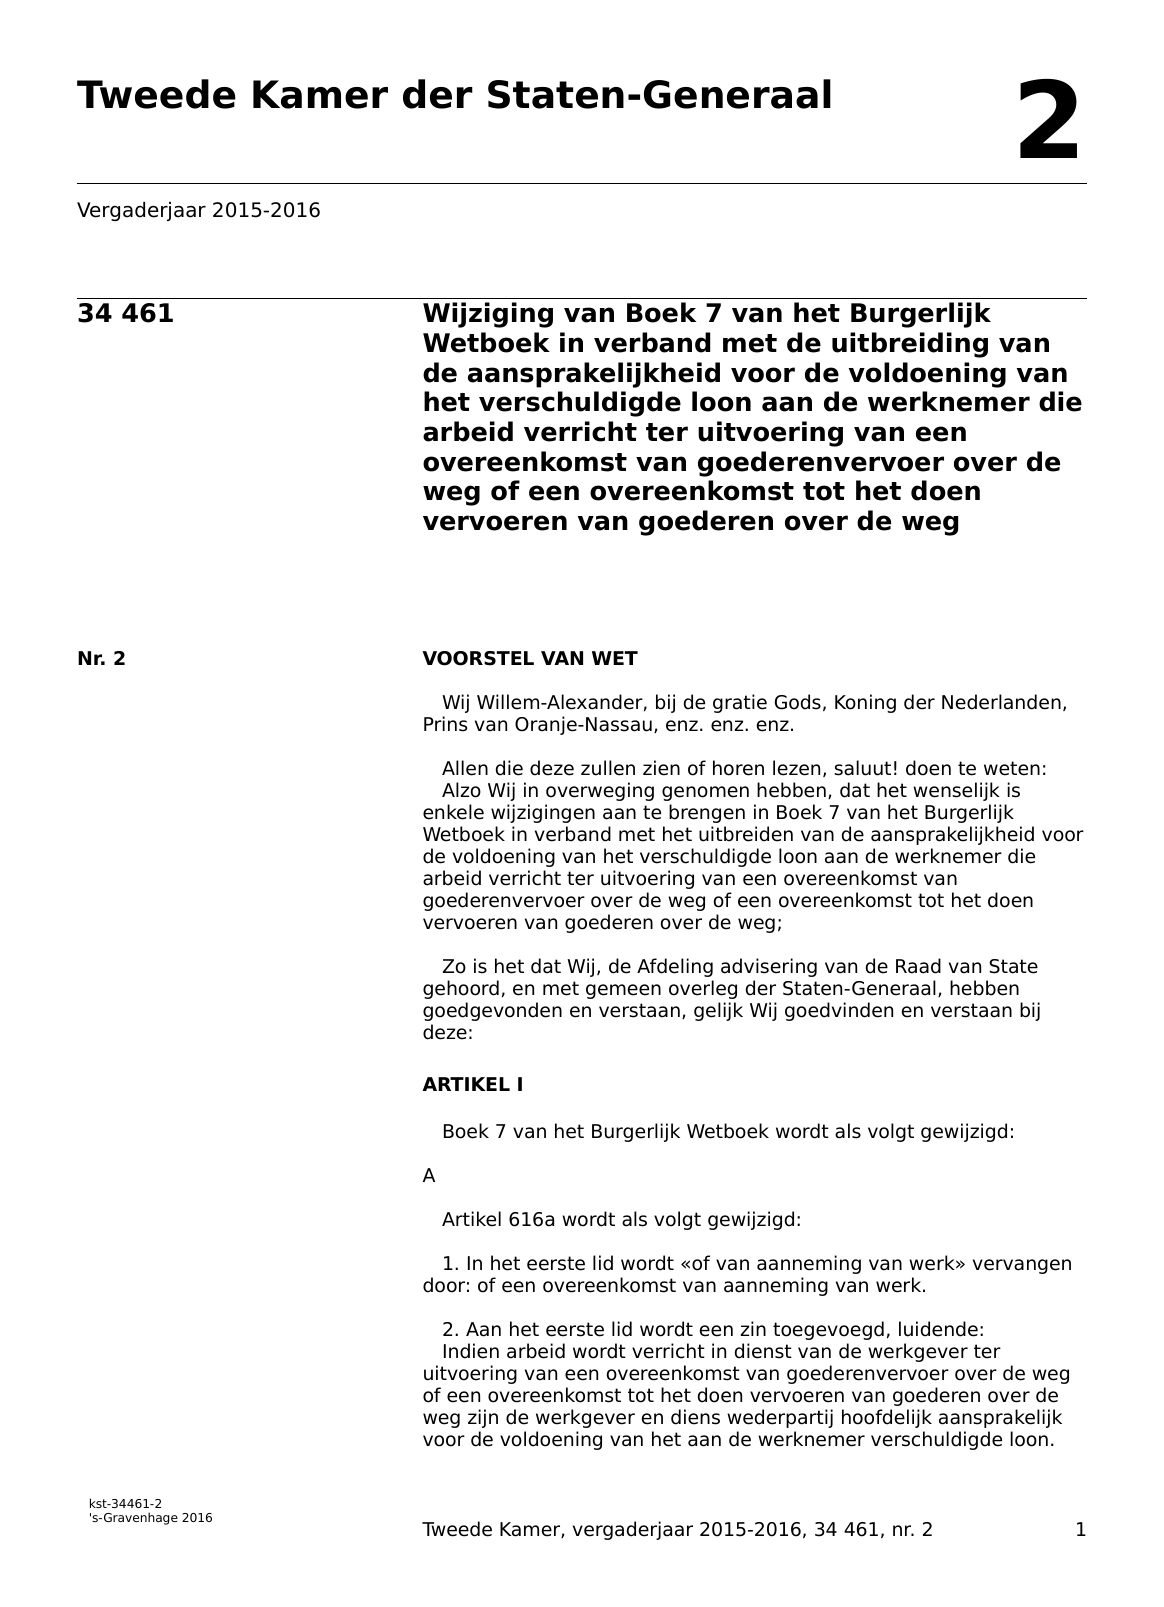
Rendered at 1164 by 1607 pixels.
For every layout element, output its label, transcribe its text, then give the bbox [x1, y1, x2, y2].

text Alzo Wij in overweging genomen hebben, dat het wenselijk is enkele wijzigingen aan te brengen in Boek 7 van het Burgerlijk Wetboek in verband met het uitbreiden van de aansprakelijkheid voor de voldoening van het verschuldigde loon aan de werknemer die arbeid verricht ter uitvoering van een overeenkomst van goederenvervoer over de weg of een overeenkomst tot het doen vervoeren van goederen over de weg; [422, 780, 1087, 934]
subtitle Nr. 2 VOORSTEL VAN WET [77, 647, 1087, 669]
text kst-34461-2 [88, 1497, 323, 1511]
subtitle 34 461 Wijziging van Boek 7 van het Burgerlijk Wetboek in verband met de uitbreiding van de aansprakelijkheid voor de voldoening van het verschuldigde loon aan de werknemer die arbeid verricht ter uitvoering van een overeenkomst van goederenvervoer over de weg of een overeenkomst tot het doen vervoeren van goederen over de weg [77, 299, 1087, 536]
text Artikel 616a wordt als volgt gewijzigd: [422, 1209, 1087, 1231]
text Wij Willem-Alexander, bij de gratie Gods, Koning der Nederlanden, Prins van Oranje-Nassau, enz. enz. enz. [422, 692, 1087, 736]
text 's-Gravenhage 2016 [88, 1511, 323, 1525]
text Zo is het dat Wij, de Afdeling advisering van de Raad van State gehoord, en met gemeen overleg der Staten-Generaal, hebben goedgevonden en verstaan, gelijk Wij goedvinden en verstaan bij deze: [422, 956, 1087, 1044]
text A [422, 1165, 1087, 1187]
text 1. In het eerste lid wordt «of van aanneming van werk» vervangen door: of een overeenkomst van aanneming van werk. [422, 1253, 1087, 1297]
table_header 2 [886, 59, 1087, 183]
subtitle ARTIKEL I [422, 1074, 1087, 1096]
table_header Tweede Kamer der Staten-Generaal [77, 59, 886, 183]
text Indien arbeid wordt verricht in dienst van de werkgever ter uitvoering van een overeenkomst van goederenvervoer over de weg of een overeenkomst tot het doen vervoeren van goederen over de weg zijn de werkgever en diens wederpartij hoofdelijk aansprakelijk voor de voldoening van het aan de werknemer verschuldigde loon. [422, 1341, 1087, 1451]
text 2. Aan het eerste lid wordt een zin toegevoegd, luidende: [422, 1319, 1087, 1341]
text Allen die deze zullen zien of horen lezen, saluut! doen te weten: [422, 758, 1087, 780]
text Boek 7 van het Burgerlijk Wetboek wordt als volgt gewijzigd: [422, 1121, 1087, 1143]
table_cell Vergaderjaar 2015-2016 [77, 184, 1087, 298]
